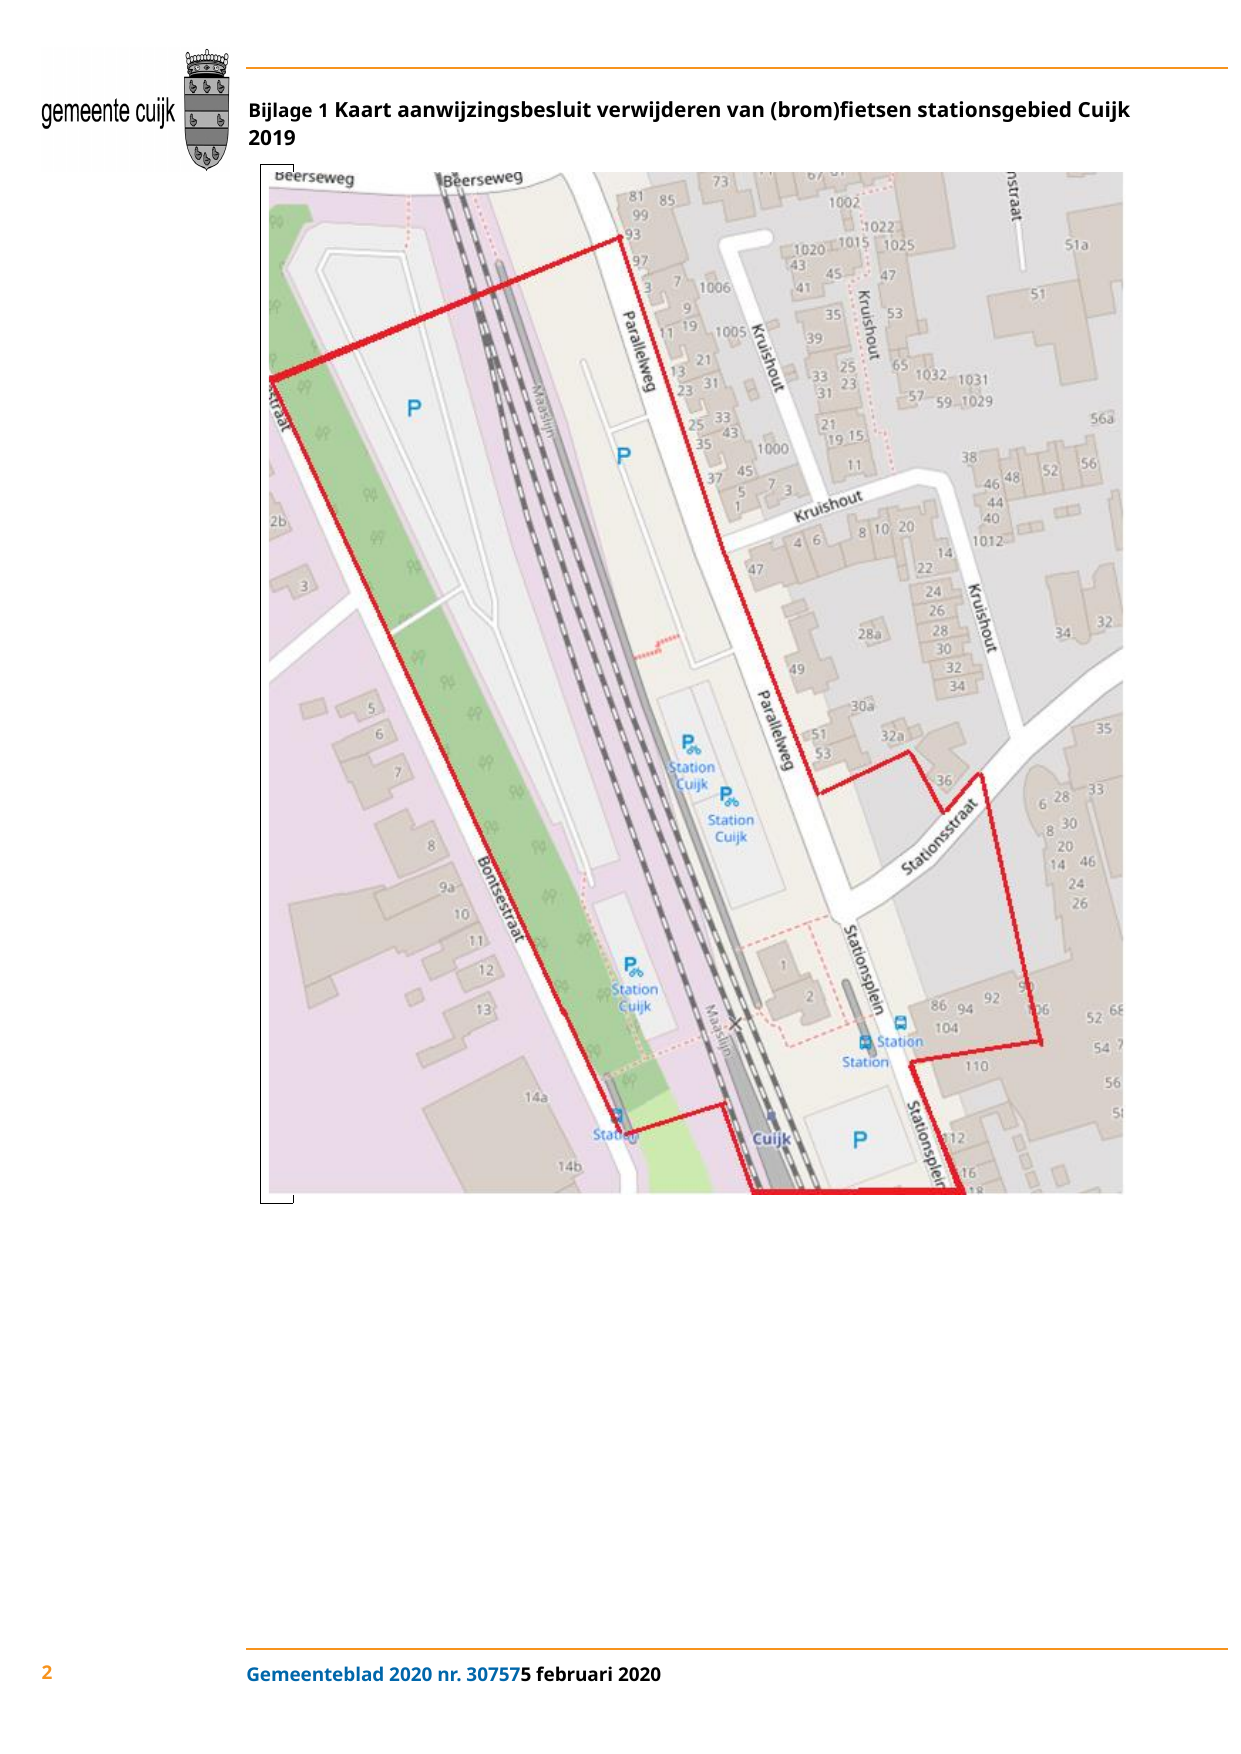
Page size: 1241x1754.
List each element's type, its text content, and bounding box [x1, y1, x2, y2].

picture [41, 47, 231, 172]
text Bijlage 1 Kaart aanwijzingsbesluit verwijderen van (brom)fietsen stationsgebied Cuijk 2019 [248, 95, 1152, 152]
picture [268, 172, 1126, 1195]
